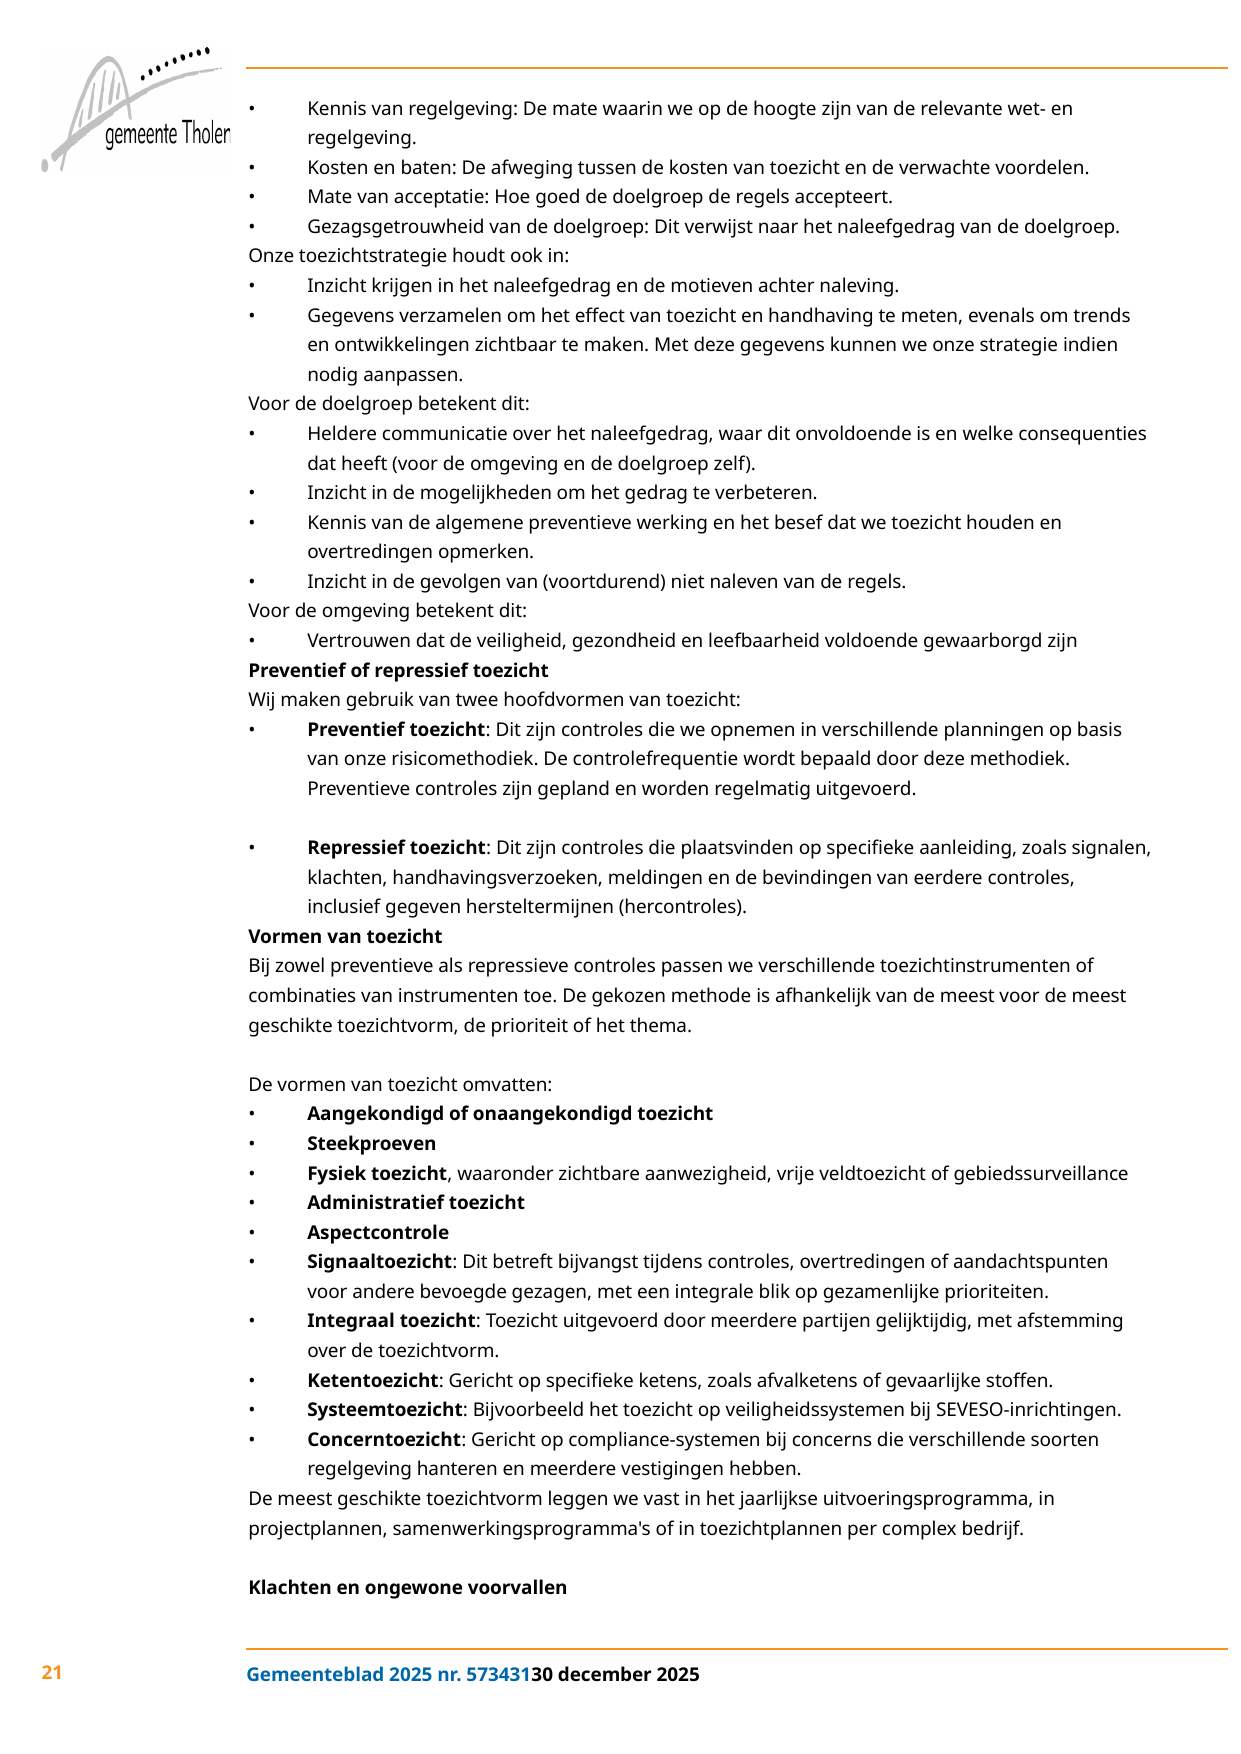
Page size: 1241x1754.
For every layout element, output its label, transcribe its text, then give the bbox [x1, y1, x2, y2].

list Steekproeven [248, 1130, 1152, 1156]
list Integraal toezicht: Toezicht uitgevoerd door meerdere partijen gelijktijdig, met afstemming over de toezichtvorm. [248, 1308, 1152, 1363]
list Mate van acceptatie: Hoe goed de doelgroep de regels accepteert. [248, 183, 1152, 209]
list Kennis van regelgeving: De mate waarin we op de hoogte zijn van de relevante wet- en regelgeving. [248, 95, 1152, 150]
text Wij maken gebruik van twee hoofdvormen van toezicht: [248, 686, 1152, 712]
list Systeemtoezicht: Bijvoorbeeld het toezicht op veiligheidssystemen bij SEVESO-inrichtingen. [248, 1396, 1152, 1422]
list Aangekondigd of onaangekondigd toezicht [248, 1101, 1152, 1126]
text Onze toezichtstrategie houdt ook in: [248, 243, 1152, 268]
list Vertrouwen dat de veiligheid, gezondheid en leefbaarheid voldoende gewaarborgd zijn [248, 627, 1152, 653]
text De vormen van toezicht omvatten: [248, 1071, 1152, 1097]
list Ketentoezicht: Gericht op specifieke ketens, zoals afvalketens of gevaarlijke stoffen. [248, 1367, 1152, 1393]
picture [41, 47, 231, 172]
text Preventief of repressief toezicht [248, 657, 1152, 683]
list Gegevens verzamelen om het effect van toezicht en handhaving te meten, evenals om trends en ontwikkelingen zichtbaar te maken. Met deze gegevens kunnen we onze strategie indien nodig aanpassen. [248, 302, 1152, 387]
text Bij zowel preventieve als repressieve controles passen we verschillende toezichtinstrumenten of combinaties van instrumenten toe. De gekozen methode is afhankelijk van de meest voor de meest geschikte toezichtvorm, de prioriteit of het thema. [248, 953, 1152, 1038]
list Signaaltoezicht: Dit betreft bijvangst tijdens controles, overtredingen of aandachtspunten voor andere bevoegde gezagen, met een integrale blik op gezamenlijke prioriteiten. [248, 1248, 1152, 1304]
list Inzicht in de mogelijkheden om het gedrag te verbeteren. [248, 479, 1152, 505]
text Klachten en ongewone voorvallen [248, 1574, 1152, 1600]
list Inzicht in de gevolgen van (voortdurend) niet naleven van de regels. [248, 568, 1152, 594]
list Heldere communicatie over het naleefgedrag, waar dit onvoldoende is en welke consequenties dat heeft (voor de omgeving en de doelgroep zelf). [248, 420, 1152, 476]
text Voor de omgeving betekent dit: [248, 598, 1152, 623]
list Fysiek toezicht, waaronder zichtbare aanwezigheid, vrije veldtoezicht of gebiedssurveillance [248, 1160, 1152, 1186]
text De meest geschikte toezichtvorm leggen we vast in het jaarlijkse uitvoeringsprogramma, in projectplannen, samenwerkingsprogramma's of in toezichtplannen per complex bedrijf. [248, 1485, 1152, 1541]
list Preventief toezicht: Dit zijn controles die we opnemen in verschillende planningen op basis van onze risicomethodiek. De controlefrequentie wordt bepaald door deze methodiek. Preventieve controles zijn gepland en worden regelmatig uitgevoerd. [248, 716, 1152, 801]
list Concerntoezicht: Gericht op compliance-systemen bij concerns die verschillende soorten regelgeving hanteren en meerdere vestigingen hebben. [248, 1426, 1152, 1481]
list Gezagsgetrouwheid van de doelgroep: Dit verwijst naar het naleefgedrag van de doelgroep. [248, 213, 1152, 239]
list Repressief toezicht: Dit zijn controles die plaatsvinden op specifieke aanleiding, zoals signalen, klachten, handhavingsverzoeken, meldingen en de bevindingen van eerdere controles, inclusief gegeven hersteltermijnen (hercontroles). [248, 834, 1152, 919]
text Vormen van toezicht [248, 923, 1152, 949]
list Aspectcontrole [248, 1219, 1152, 1245]
text Voor de doelgroep betekent dit: [248, 391, 1152, 416]
list Kennis van de algemene preventieve werking en het besef dat we toezicht houden en overtredingen opmerken. [248, 509, 1152, 564]
list Administratief toezicht [248, 1189, 1152, 1215]
list Kosten en baten: De afweging tussen de kosten van toezicht en de verwachte voordelen. [248, 154, 1152, 180]
list Inzicht krijgen in het naleefgedrag en de motieven achter naleving. [248, 272, 1152, 298]
